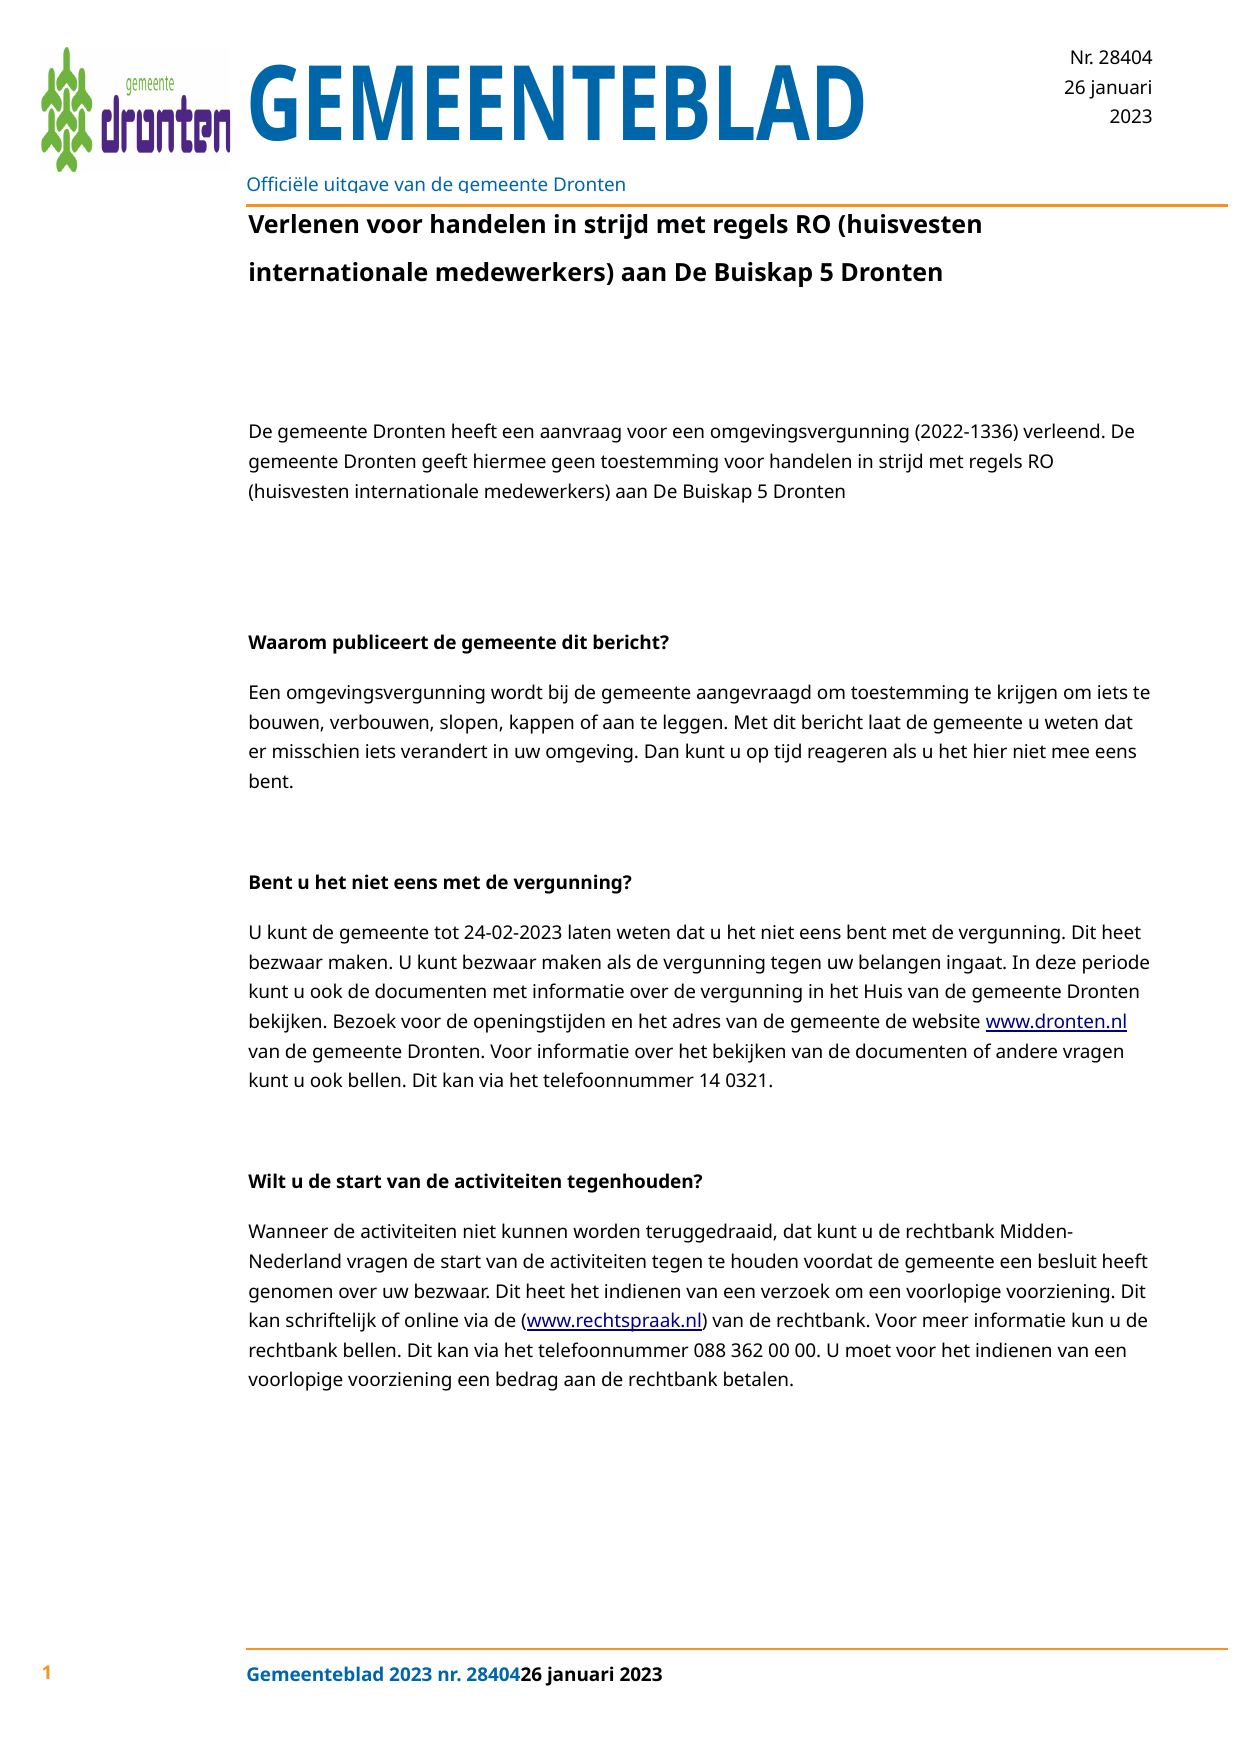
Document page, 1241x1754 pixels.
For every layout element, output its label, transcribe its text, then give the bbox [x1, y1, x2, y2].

text Een omgevingsvergunning wordt bij de gemeente aangevraagd om toestemming te krijgen om iets te bouwen, verbouwen, slopen, kappen of aan te leggen. Met dit bericht laat de gemeente u weten dat er misschien iets verandert in uw omgeving. Dan kunt u op tijd reageren als u het hier niet mee eens bent. [248, 679, 1152, 794]
text Verlenen voor handelen in strijd met regels RO (huisvesten internationale medewerkers) aan De Buiskap 5 Dronten [248, 207, 1152, 288]
text Wilt u de start van de activiteiten tegenhouden? [248, 1168, 1152, 1194]
text De gemeente Dronten heeft een aanvraag voor een omgevingsvergunning (2022-1336) verleend. De gemeente Dronten geeft hiermee geen toestemming voor handelen in strijd met regels RO (huisvesten internationale medewerkers) aan De Buiskap 5 Dronten [248, 419, 1152, 504]
picture [41, 47, 231, 172]
text Waarom publiceert de gemeente dit bericht? [248, 629, 1152, 655]
text Wanneer de activiteiten niet kunnen worden teruggedraaid, dat kunt u de rechtbank Midden-Nederland vragen de start van de activiteiten tegen te houden voordat de gemeente een besluit heeft genomen over uw bezwaar. Dit heet het indienen van een verzoek om een voorlopige voorziening. Dit kan schriftelijk of online via de (www.rechtspraak.nl) van de rechtbank. Voor meer informatie kun u de rechtbank bellen. Dit kan via het telefoonnummer 088 362 00 00. U moet voor het indienen van een voorlopige voorziening een bedrag aan de rechtbank betalen. [248, 1219, 1152, 1392]
text Bent u het niet eens met de vergunning? [248, 869, 1152, 895]
text U kunt de gemeente tot 24-02-2023 laten weten dat u het niet eens bent met de vergunning. Dit heet bezwaar maken. U kunt bezwaar maken als de vergunning tegen uw belangen ingaat. In deze periode kunt u ook de documenten met informatie over de vergunning in het Huis van de gemeente Dronten bekijken. Bezoek voor de openingstijden en het adres van de gemeente de website www.dronten.nl van de gemeente Dronten. Voor informatie over het bekijken van de documenten of andere vragen kunt u ook bellen. Dit kan via het telefoonnummer 14 0321. [248, 919, 1152, 1093]
